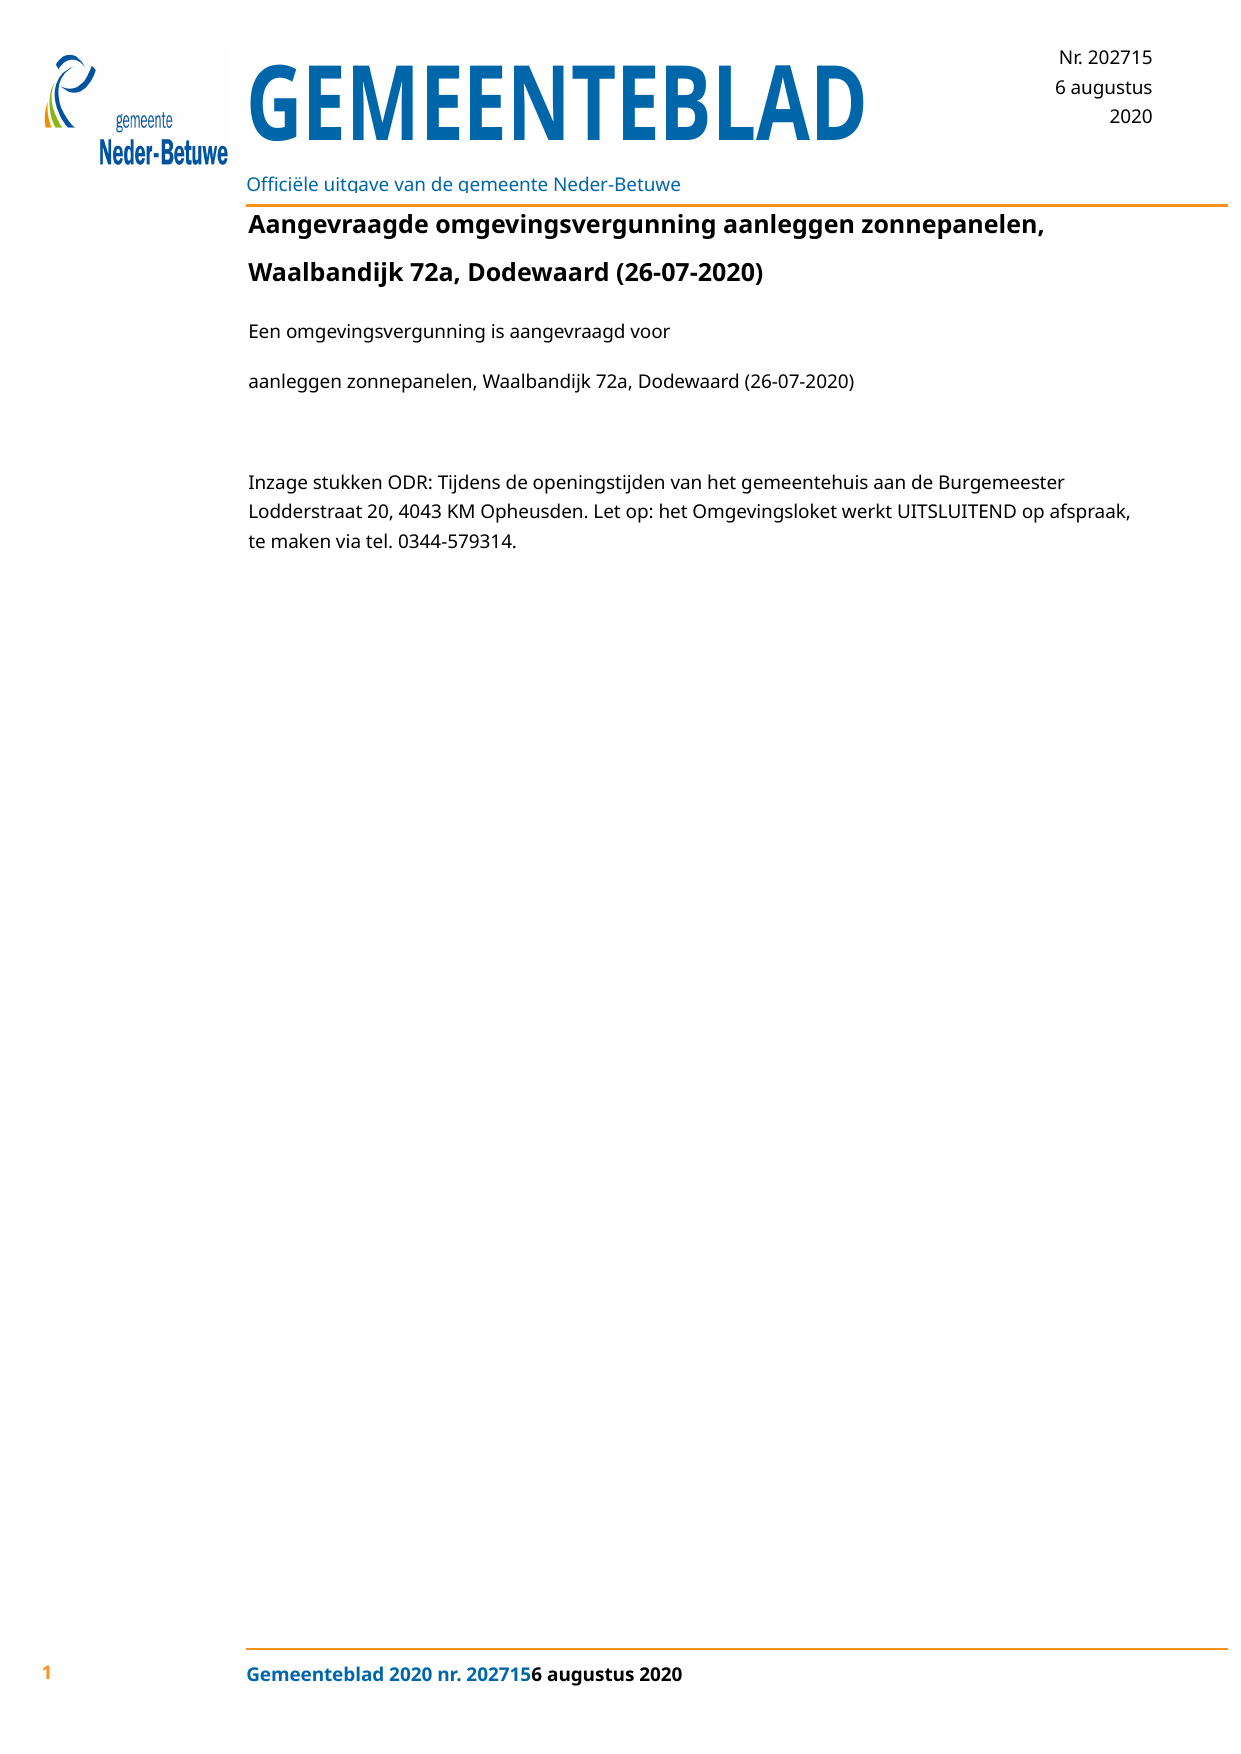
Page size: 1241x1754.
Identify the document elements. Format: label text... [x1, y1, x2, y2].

text Een omgevingsvergunning is aangevraagd voor [248, 318, 1152, 344]
text Aangevraagde omgevingsvergunning aanleggen zonnepanelen, Waalbandijk 72a, Dodewaard (26-07-2020) [248, 207, 1152, 288]
text Inzage stukken ODR: Tijdens de openingstijden van het gemeentehuis aan de Burgemeester Lodderstraat 20, 4043 KM Opheusden. Let op: het Omgevingsloket werkt UITSLUITEND op afspraak, te maken via tel. 0344-579314. [248, 469, 1152, 554]
picture [41, 47, 231, 172]
text aanleggen zonnepanelen, Waalbandijk 72a, Dodewaard (26-07-2020) [248, 368, 1152, 394]
